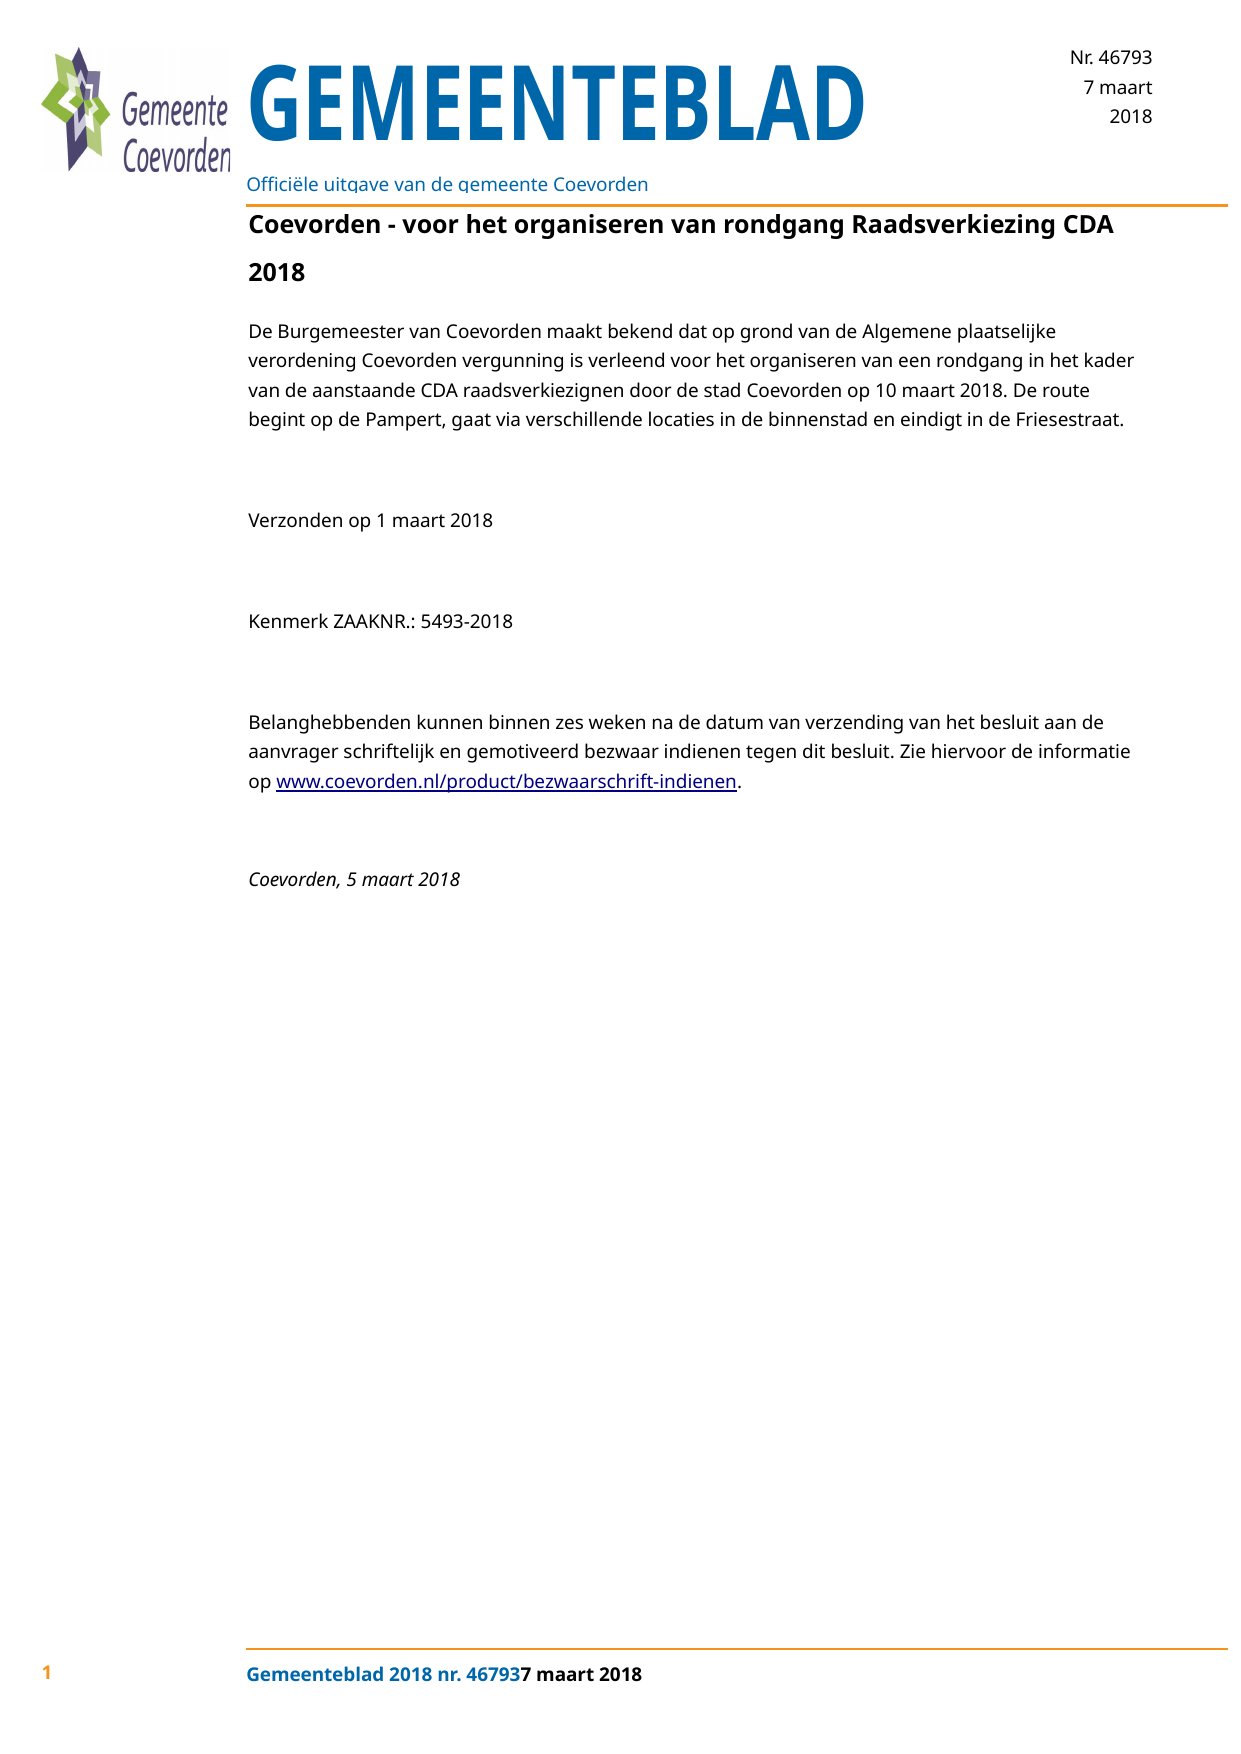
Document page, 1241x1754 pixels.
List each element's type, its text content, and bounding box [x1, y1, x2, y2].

text Kenmerk ZAAKNR.: 5493-2018 [248, 608, 1152, 634]
text Belanghebbenden kunnen binnen zes weken na de datum van verzending van het besluit aan de aanvrager schriftelijk en gemotiveerd bezwaar indienen tegen dit besluit. Zie hiervoor de informatie op www.coevorden.nl/product/bezwaarschrift-indienen. [248, 709, 1152, 794]
text Coevorden - voor het organiseren van rondgang Raadsverkiezing CDA 2018 [248, 207, 1152, 288]
text De Burgemeester van Coevorden maakt bekend dat op grond van de Algemene plaatselijke verordening Coevorden vergunning is verleend voor het organiseren van een rondgang in het kader van de aanstaande CDA raadsverkiezignen door de stad Coevorden op 10 maart 2018. De route begint op de Pampert, gaat via verschillende locaties in de binnenstad en eindigt in de Friesestraat. [248, 318, 1152, 432]
text Coevorden, 5 maart 2018 [248, 867, 1152, 892]
text Verzonden op 1 maart 2018 [248, 507, 1152, 533]
picture [41, 47, 231, 172]
